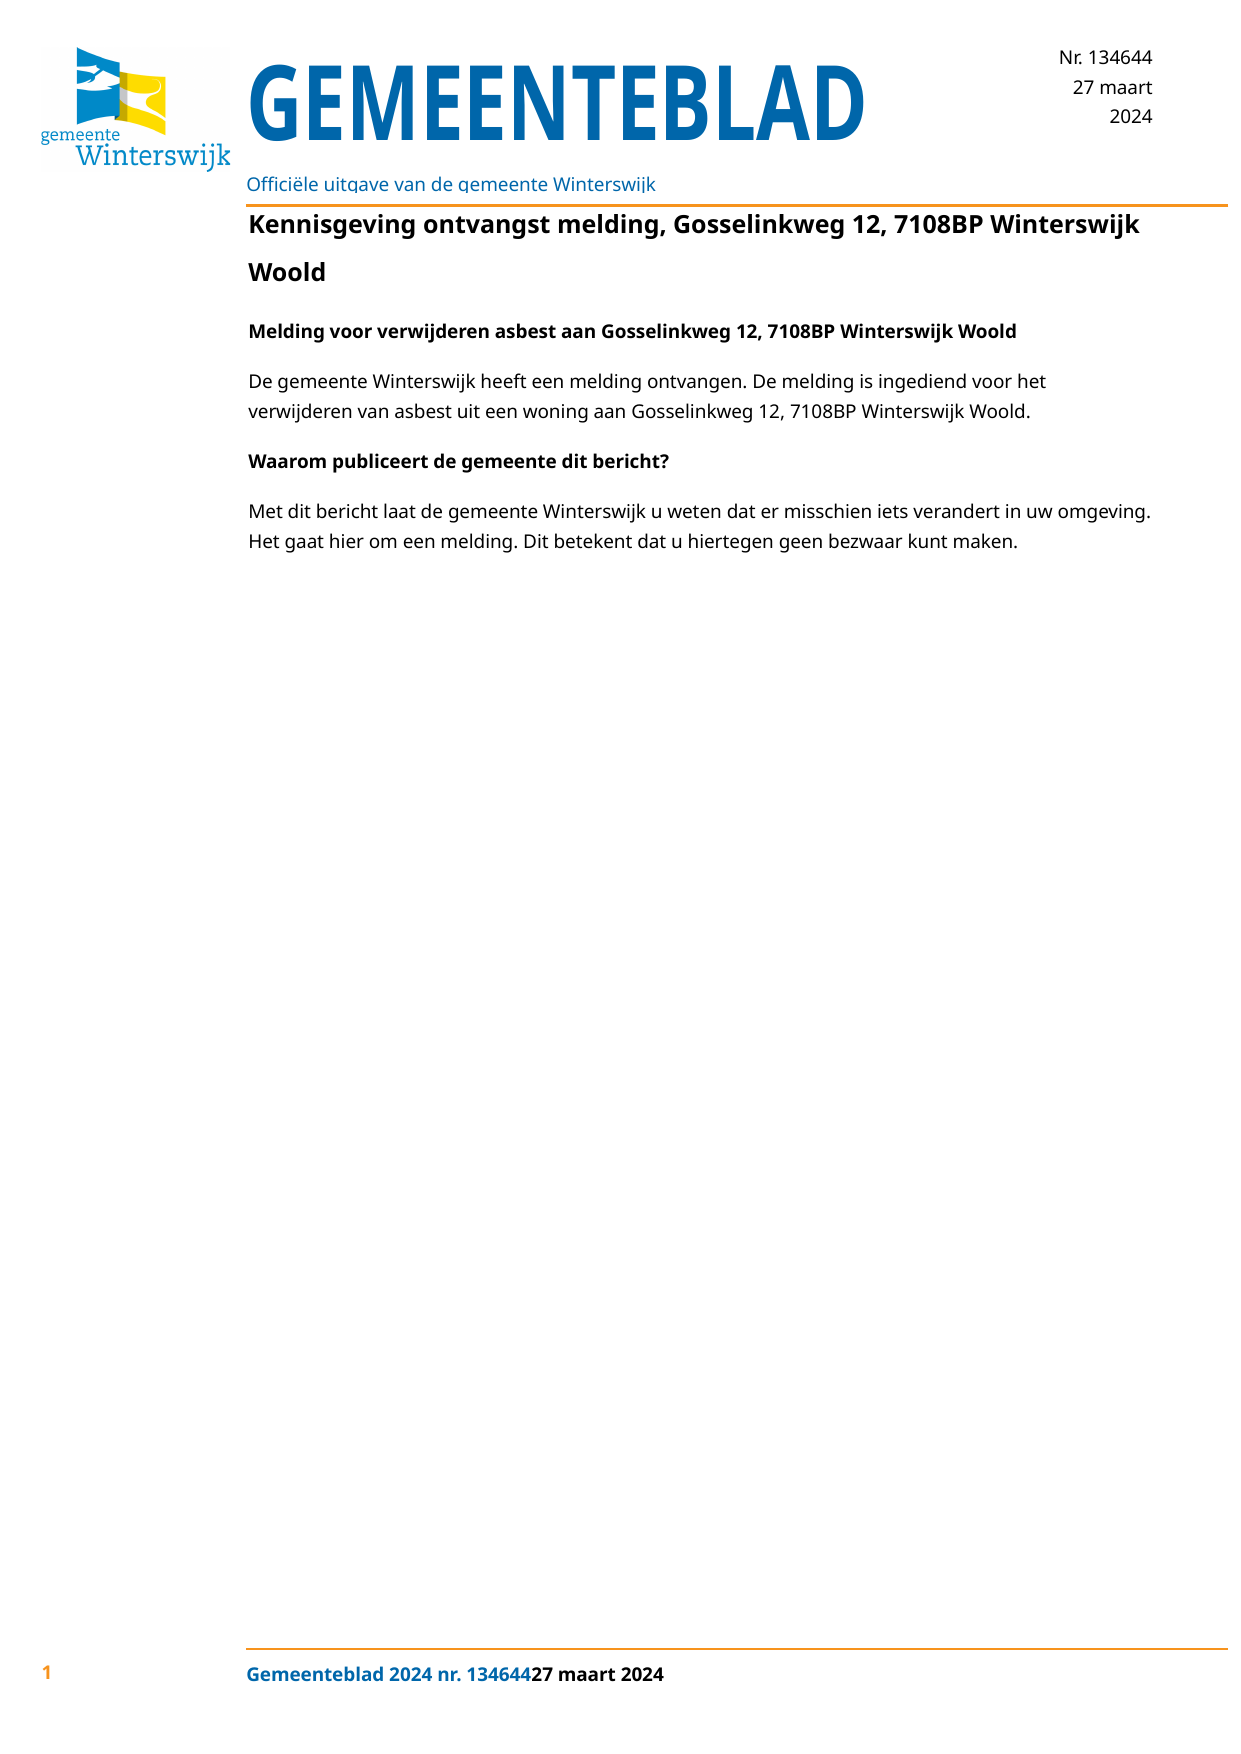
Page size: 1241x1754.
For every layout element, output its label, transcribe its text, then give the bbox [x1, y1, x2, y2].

text De gemeente Winterswijk heeft een melding ontvangen. De melding is ingediend voor het verwijderen van asbest uit een woning aan Gosselinkweg 12, 7108BP Winterswijk Woold. [248, 368, 1152, 424]
text Melding voor verwijderen asbest aan Gosselinkweg 12, 7108BP Winterswijk Woold [248, 318, 1152, 344]
text Met dit bericht laat de gemeente Winterswijk u weten dat er misschien iets verandert in uw omgeving. Het gaat hier om een melding. Dit betekent dat u hiertegen geen bezwaar kunt maken. [248, 499, 1152, 554]
picture [225, 153, 231, 162]
picture [41, 47, 231, 172]
text Waarom publiceert de gemeente dit bericht? [248, 448, 1152, 474]
text Kennisgeving ontvangst melding, Gosselinkweg 12, 7108BP Winterswijk Woold [248, 207, 1152, 288]
